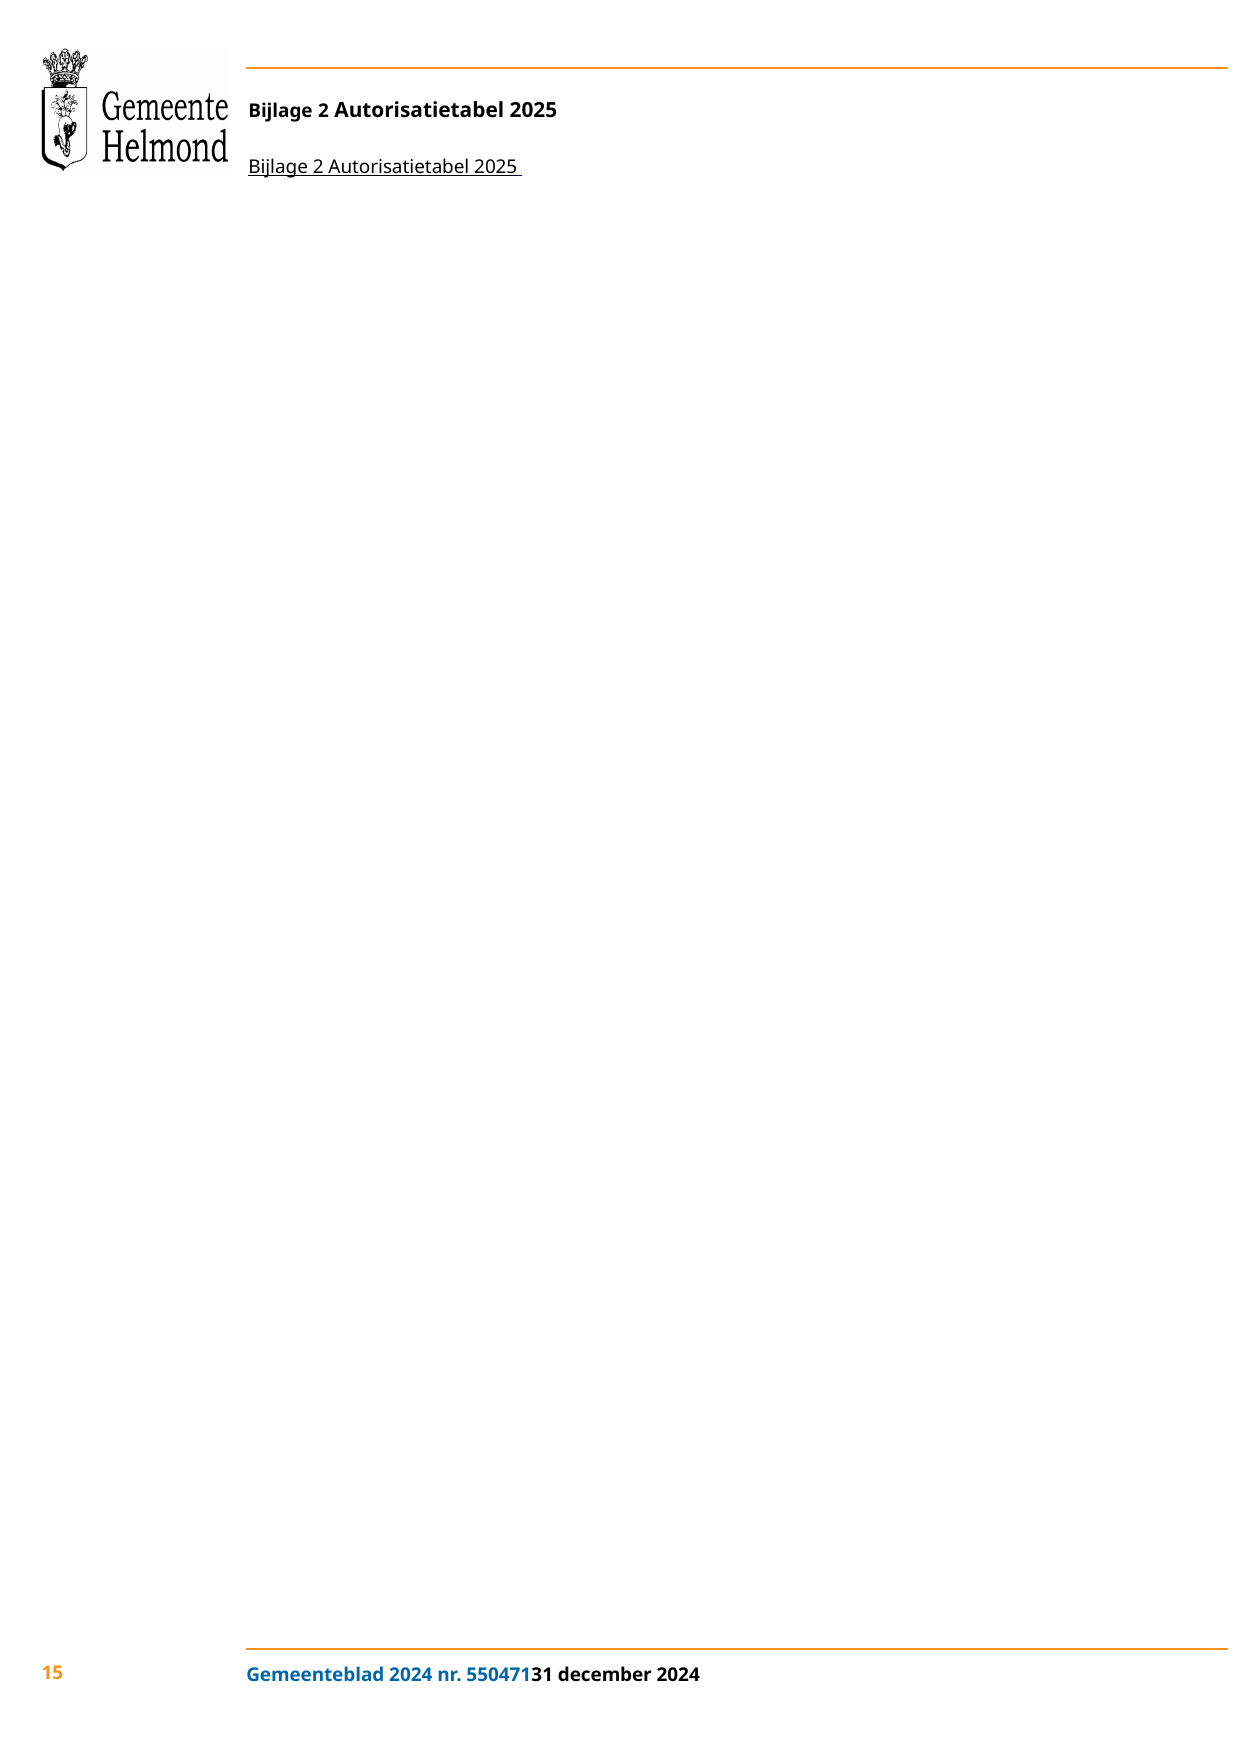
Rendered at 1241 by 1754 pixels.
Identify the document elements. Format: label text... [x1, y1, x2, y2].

text Bijlage 2 Autorisatietabel 2025 [248, 153, 1152, 179]
picture [41, 47, 231, 172]
text Bijlage 2 Autorisatietabel 2025 [248, 95, 1152, 123]
